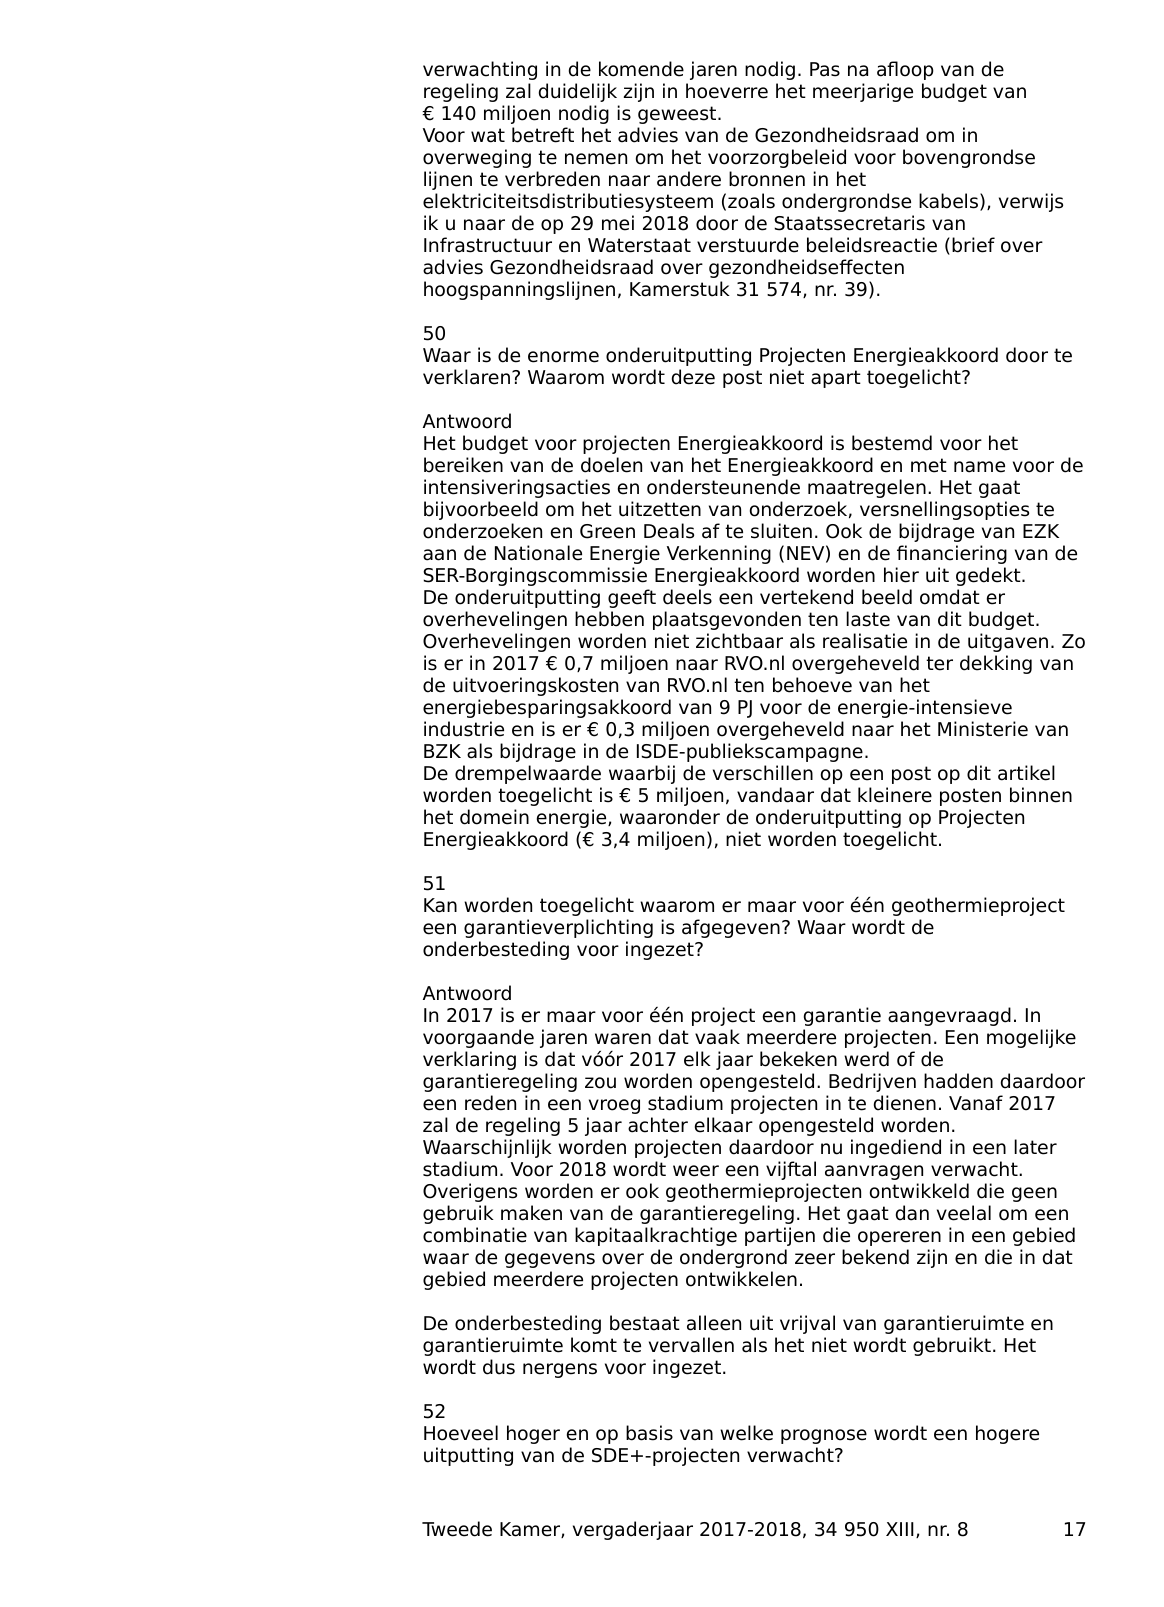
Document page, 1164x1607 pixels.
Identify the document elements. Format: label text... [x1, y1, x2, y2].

text Kan worden toegelicht waarom er maar voor één geothermieproject een garantieverplichting is afgegeven? Waar wordt de onderbesteding voor ingezet? [422, 895, 1087, 961]
text In 2017 is er maar voor één project een garantie aangevraagd. In voorgaande jaren waren dat vaak meerdere projecten. Een mogelijke verklaring is dat vóór 2017 elk jaar bekeken werd of de garantieregeling zou worden opengesteld. Bedrijven hadden daardoor een reden in een vroeg stadium projecten in te dienen. Vanaf 2017 zal de regeling 5 jaar achter elkaar opengesteld worden. Waarschijnlijk worden projecten daardoor nu ingediend in een later stadium. Voor 2018 wordt weer een vijftal aanvragen verwacht. [422, 1005, 1087, 1181]
text De onderbesteding bestaat alleen uit vrijval van garantieruimte en garantieruimte komt te vervallen als het niet wordt gebruikt. Het wordt dus nergens voor ingezet. [422, 1313, 1087, 1379]
text Waar is de enorme onderuitputting Projecten Energieakkoord door te verklaren? Waarom wordt deze post niet apart toegelicht? [422, 345, 1087, 389]
text Voor wat betreft het advies van de Gezondheidsraad om in overweging te nemen om het voorzorgbeleid voor bovengrondse lijnen te verbreden naar andere bronnen in het elektriciteitsdistributiesysteem (zoals ondergrondse kabels), verwijs ik u naar de op 29 mei 2018 door de Staatssecretaris van Infrastructuur en Waterstaat verstuurde beleidsreactie (brief over advies Gezondheidsraad over gezondheidseffecten hoogspanningslijnen, Kamerstuk 31 574, nr. 39). [422, 125, 1087, 301]
text Het budget voor projecten Energieakkoord is bestemd voor het bereiken van de doelen van het Energieakkoord en met name voor de intensiveringsacties en ondersteunende maatregelen. Het gaat bijvoorbeeld om het uitzetten van onderzoek, versnellingsopties te onderzoeken en Green Deals af te sluiten. Ook de bijdrage van EZK aan de Nationale Energie Verkenning (NEV) en de financiering van de SER-Borgingscommissie Energieakkoord worden hier uit gedekt. [422, 433, 1087, 587]
text De onderuitputting geeft deels een vertekend beeld omdat er overhevelingen hebben plaatsgevonden ten laste van dit budget. Overhevelingen worden niet zichtbaar als realisatie in de uitgaven. Zo is er in 2017 € 0,7 miljoen naar RVO.nl overgeheveld ter dekking van de uitvoeringskosten van RVO.nl ten behoeve van het energiebesparingsakkoord van 9 PJ voor de energie-intensieve industrie en is er € 0,3 miljoen overgeheveld naar het Ministerie van BZK als bijdrage in de ISDE-publiekscampagne. [422, 587, 1087, 763]
text Antwoord [422, 983, 1087, 1005]
text verwachting in de komende jaren nodig. Pas na afloop van de regeling zal duidelijk zijn in hoeverre het meerjarige budget van € 140 miljoen nodig is geweest. [422, 59, 1087, 125]
text 52 [422, 1401, 1087, 1423]
text Hoeveel hoger en op basis van welke prognose wordt een hogere uitputting van de SDE+-projecten verwacht? [422, 1423, 1087, 1467]
text Antwoord [422, 411, 1087, 433]
text Overigens worden er ook geothermieprojecten ontwikkeld die geen gebruik maken van de garantieregeling. Het gaat dan veelal om een combinatie van kapitaalkrachtige partijen die opereren in een gebied waar de gegevens over de ondergrond zeer bekend zijn en die in dat gebied meerdere projecten ontwikkelen. [422, 1181, 1087, 1291]
text De drempelwaarde waarbij de verschillen op een post op dit artikel worden toegelicht is € 5 miljoen, vandaar dat kleinere posten binnen het domein energie, waaronder de onderuitputting op Projecten Energieakkoord (€ 3,4 miljoen), niet worden toegelicht. [422, 763, 1087, 851]
text 51 [422, 873, 1087, 895]
text 50 [422, 323, 1087, 345]
